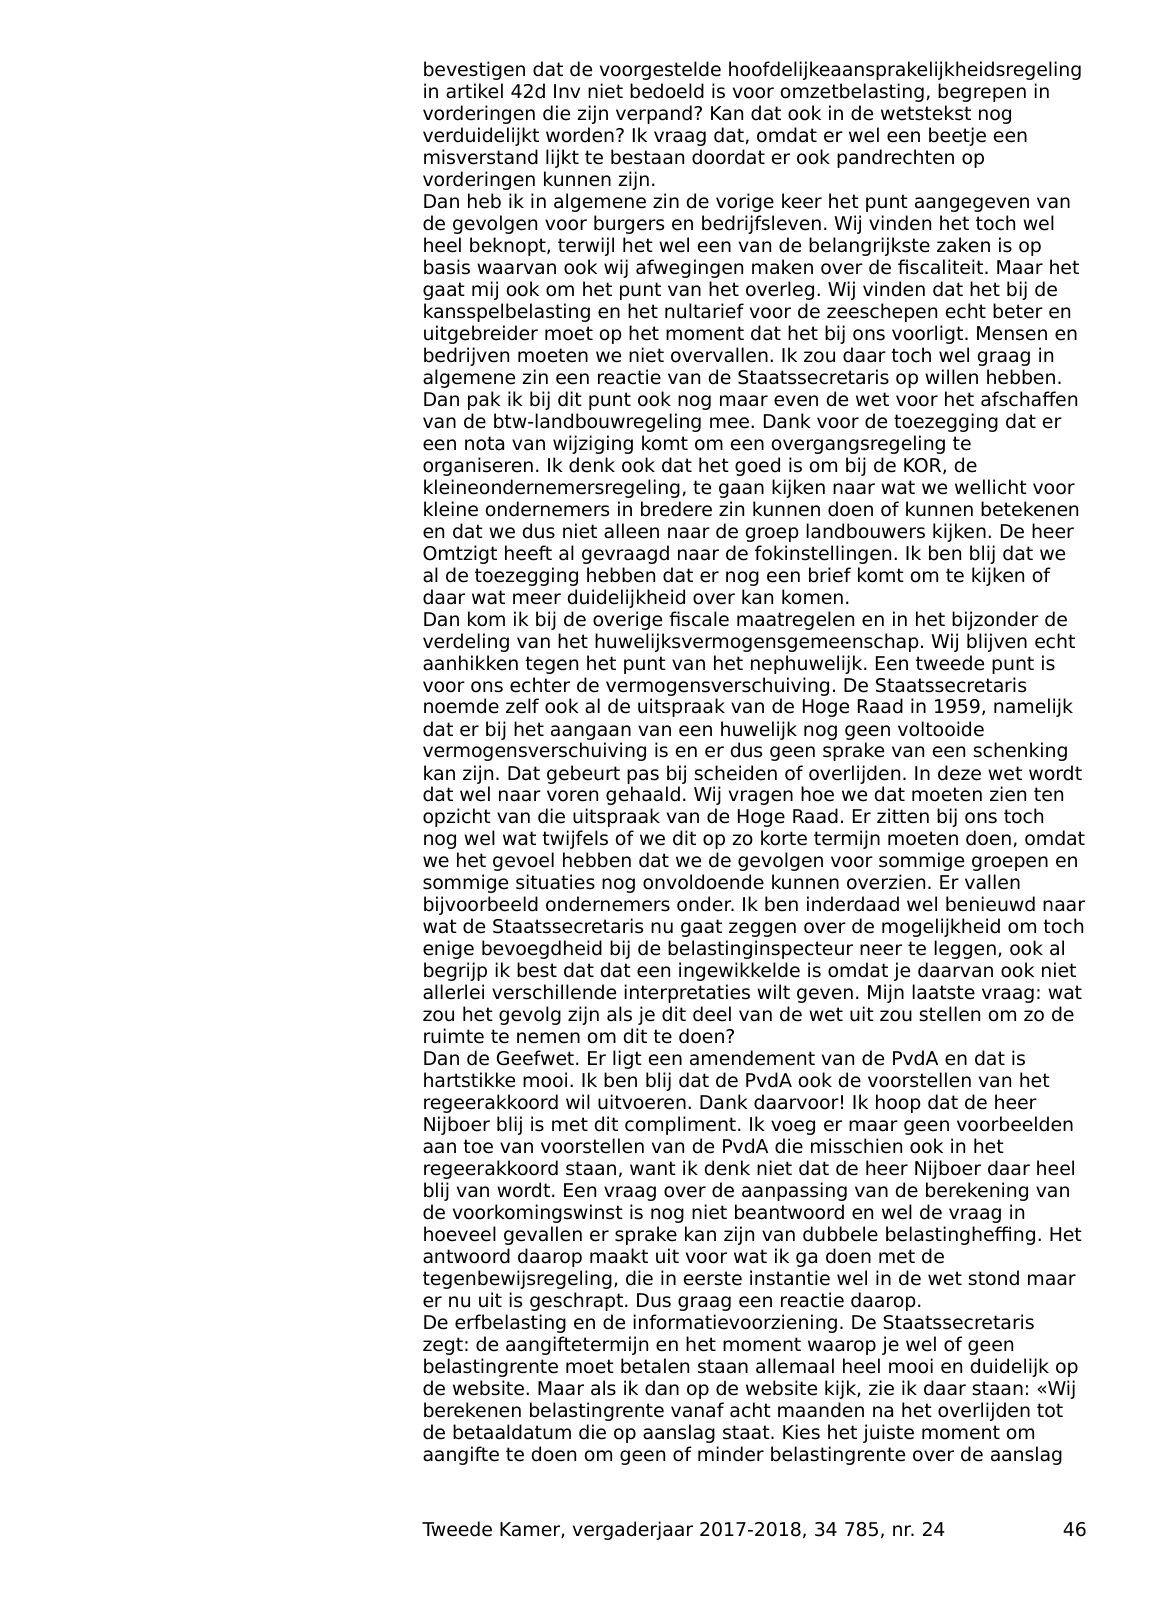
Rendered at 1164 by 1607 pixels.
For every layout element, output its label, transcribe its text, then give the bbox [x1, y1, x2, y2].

text Dan pak ik bij dit punt ook nog maar even de wet voor het afschaffen van de btw-landbouwregeling mee. Dank voor de toezegging dat er een nota van wijziging komt om een overgangsregeling te organiseren. Ik denk ook dat het goed is om bij de KOR, de kleineondernemersregeling, te gaan kijken naar wat we wellicht voor kleine ondernemers in bredere zin kunnen doen of kunnen betekenen en dat we dus niet alleen naar de groep landbouwers kijken. De heer Omtzigt heeft al gevraagd naar de fokinstellingen. Ik ben blij dat we al de toezegging hebben dat er nog een brief komt om te kijken of daar wat meer duidelijkheid over kan komen. [422, 389, 1087, 608]
text Dan de Geefwet. Er ligt een amendement van de PvdA en dat is hartstikke mooi. Ik ben blij dat de PvdA ook de voorstellen van het regeerakkoord wil uitvoeren. Dank daarvoor! Ik hoop dat de heer Nijboer blij is met dit compliment. Ik voeg er maar geen voorbeelden aan toe van voorstellen van de PvdA die misschien ook in het regeerakkoord staan, want ik denk niet dat de heer Nijboer daar heel blij van wordt. Een vraag over de aanpassing van de berekening van de voorkomingswinst is nog niet beantwoord en wel de vraag in hoeveel gevallen er sprake kan zijn van dubbele belastingheffing. Het antwoord daarop maakt uit voor wat ik ga doen met de tegenbewijsregeling, die in eerste instantie wel in de wet stond maar er nu uit is geschrapt. Dus graag een reactie daarop. [422, 1048, 1087, 1312]
text Dan heb ik in algemene zin de vorige keer het punt aangegeven van de gevolgen voor burgers en bedrijfsleven. Wij vinden het toch wel heel beknopt, terwijl het wel een van de belangrijkste zaken is op basis waarvan ook wij afwegingen maken over de fiscaliteit. Maar het gaat mij ook om het punt van het overleg. Wij vinden dat het bij de kansspelbelasting en het nultarief voor de zeeschepen echt beter en uitgebreider moet op het moment dat het bij ons voorligt. Mensen en bedrijven moeten we niet overvallen. Ik zou daar toch wel graag in algemene zin een reactie van de Staatssecretaris op willen hebben. [422, 191, 1087, 389]
text Dan kom ik bij de overige fiscale maatregelen en in het bijzonder de verdeling van het huwelijksvermogensgemeenschap. Wij blijven echt aanhikken tegen het punt van het nephuwelijk. Een tweede punt is voor ons echter de vermogensverschuiving. De Staatssecretaris noemde zelf ook al de uitspraak van de Hoge Raad in 1959, namelijk dat er bij het aangaan van een huwelijk nog geen voltooide vermogensverschuiving is en er dus geen sprake van een schenking kan zijn. Dat gebeurt pas bij scheiden of overlijden. In deze wet wordt dat wel naar voren gehaald. Wij vragen hoe we dat moeten zien ten opzicht van die uitspraak van de Hoge Raad. Er zitten bij ons toch nog wel wat twijfels of we dit op zo korte termijn moeten doen, omdat we het gevoel hebben dat we de gevolgen voor sommige groepen en sommige situaties nog onvoldoende kunnen overzien. Er vallen bijvoorbeeld ondernemers onder. Ik ben inderdaad wel benieuwd naar wat de Staatssecretaris nu gaat zeggen over de mogelijkheid om toch enige bevoegdheid bij de belastinginspecteur neer te leggen, ook al begrijp ik best dat dat een ingewikkelde is omdat je daarvan ook niet allerlei verschillende interpretaties wilt geven. Mijn laatste vraag: wat zou het gevolg zijn als je dit deel van de wet uit zou stellen om zo de ruimte te nemen om dit te doen? [422, 608, 1087, 1048]
text bevestigen dat de voorgestelde hoofdelijkeaansprakelijkheidsregeling in artikel 42d Inv niet bedoeld is voor omzetbelasting, begrepen in vorderingen die zijn verpand? Kan dat ook in de wetstekst nog verduidelijkt worden? Ik vraag dat, omdat er wel een beetje een misverstand lijkt te bestaan doordat er ook pandrechten op vorderingen kunnen zijn. [422, 59, 1087, 191]
text De erfbelasting en de informatievoorziening. De Staatssecretaris zegt: de aangiftetermijn en het moment waarop je wel of geen belastingrente moet betalen staan allemaal heel mooi en duidelijk op de website. Maar als ik dan op de website kijk, zie ik daar staan: «Wij berekenen belastingrente vanaf acht maanden na het overlijden tot de betaaldatum die op aanslag staat. Kies het juiste moment om aangifte te doen om geen of minder belastingrente over de aanslag [422, 1312, 1087, 1466]
